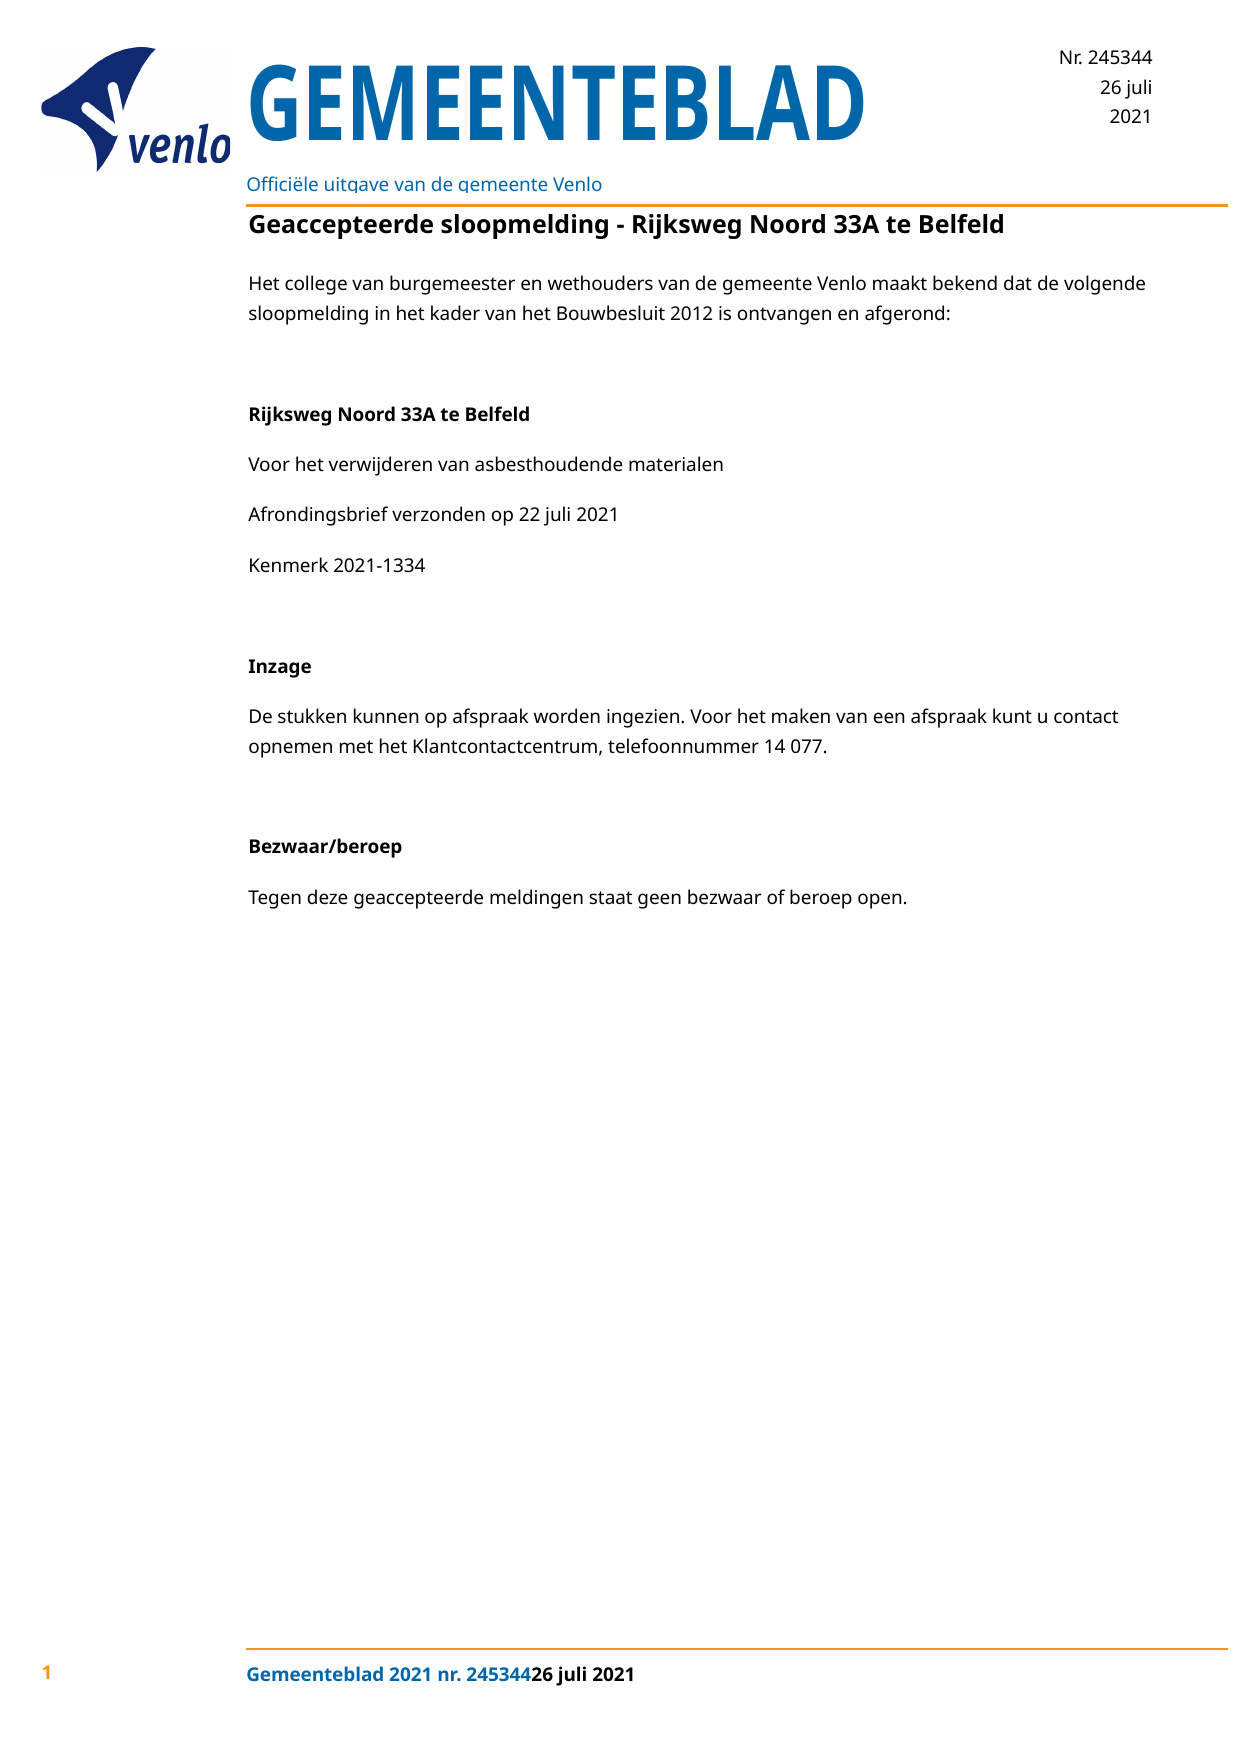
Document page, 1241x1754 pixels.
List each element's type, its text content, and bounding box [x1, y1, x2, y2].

text Rijksweg Noord 33A te Belfeld [248, 401, 1152, 426]
text Voor het verwijderen van asbesthoudende materialen [248, 451, 1152, 477]
text Tegen deze geaccepteerde meldingen staat geen bezwaar of beroep open. [248, 884, 1152, 910]
text Geaccepteerde sloopmelding - Rijksweg Noord 33A te Belfeld [248, 207, 1152, 241]
text De stukken kunnen op afspraak worden ingezien. Voor het maken van een afspraak kunt u contact opnemen met het Klantcontactcentrum, telefoonnummer 14 077. [248, 703, 1152, 758]
text Bezwaar/beroep [248, 834, 1152, 859]
text Inzage [248, 653, 1152, 678]
text Het college van burgemeester en wethouders van de gemeente Venlo maakt bekend dat de volgende sloopmelding in het kader van het Bouwbesluit 2012 is ontvangen en afgerond: [248, 270, 1152, 326]
text Kenmerk 2021-1334 [248, 552, 1152, 578]
picture [41, 47, 231, 172]
text Afrondingsbrief verzonden op 22 juli 2021 [248, 502, 1152, 527]
